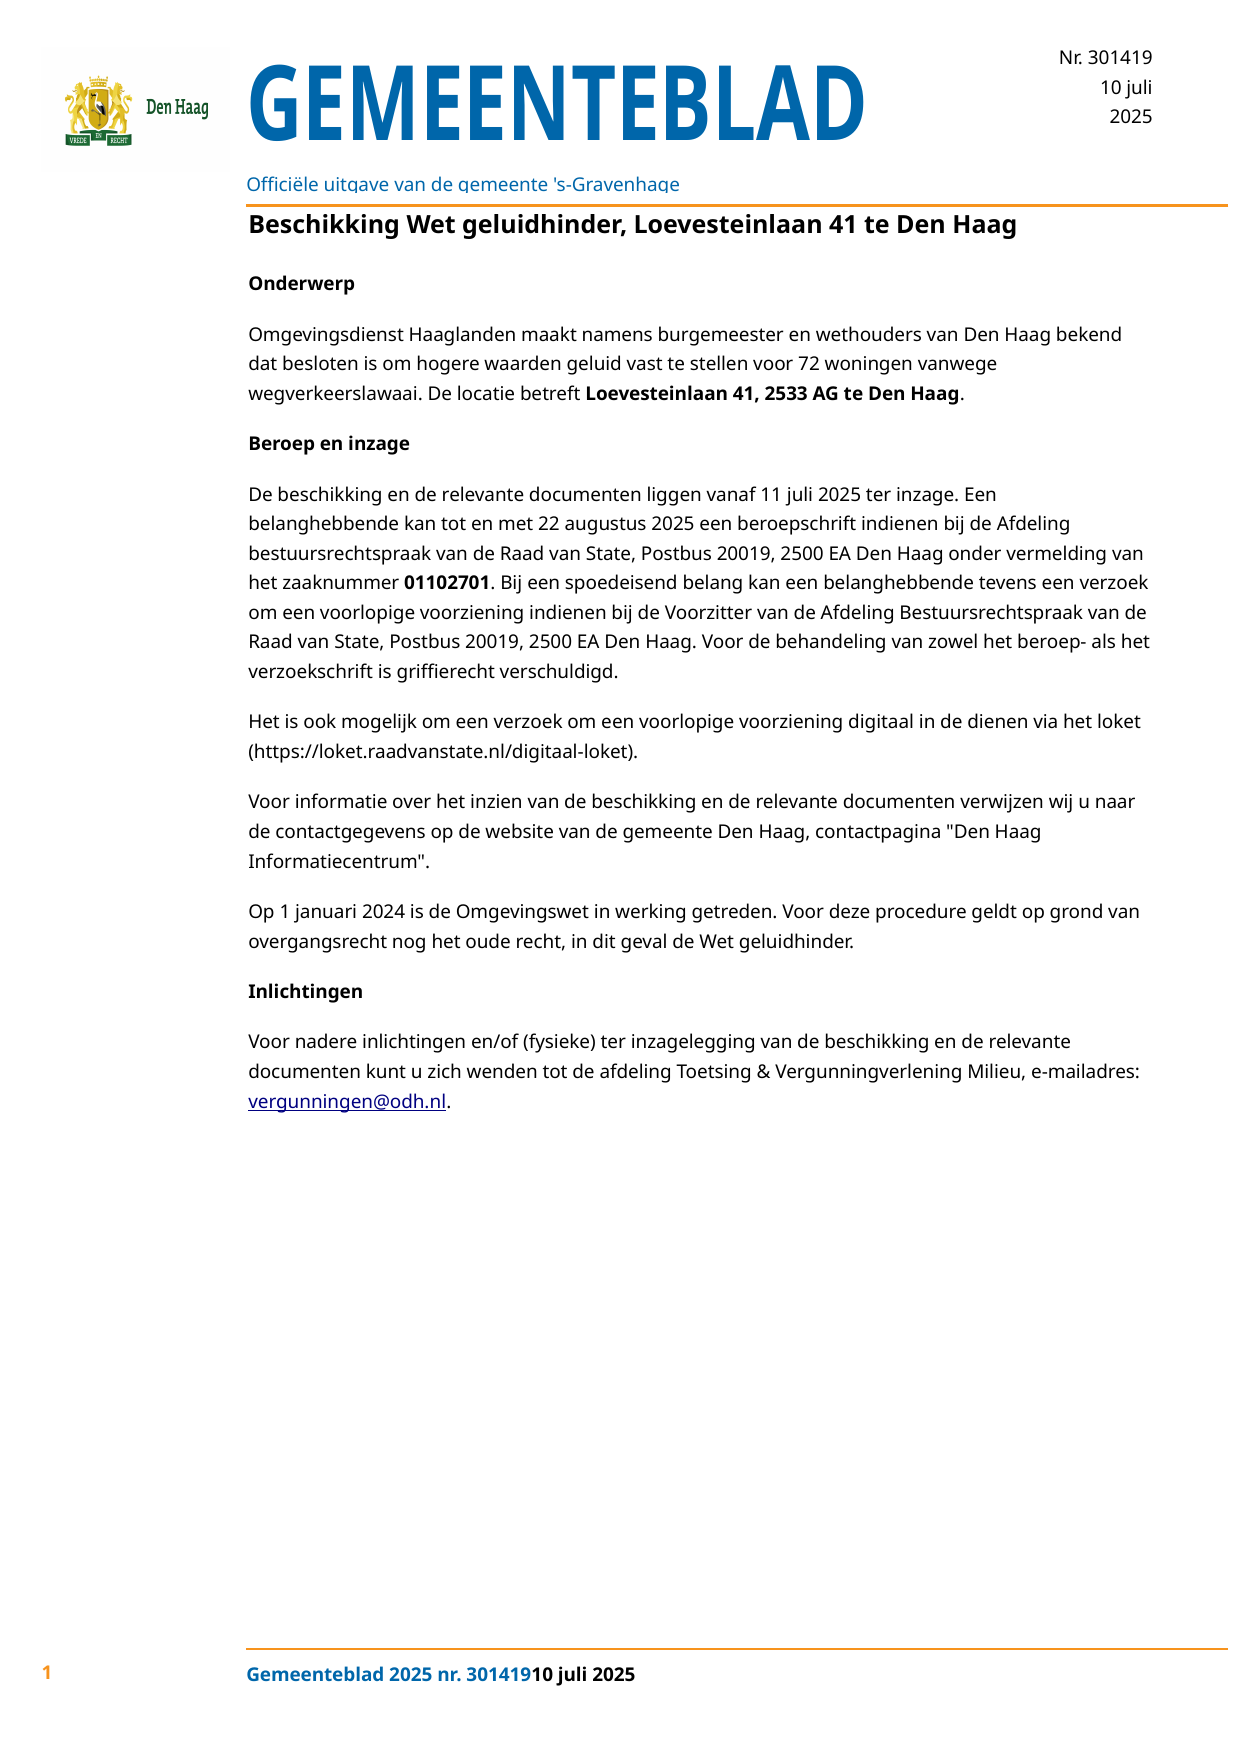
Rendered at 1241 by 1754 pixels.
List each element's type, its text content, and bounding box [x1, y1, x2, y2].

text Het is ook mogelijk om een verzoek om een voorlopige voorziening digitaal in de dienen via het loket (https://loket.raadvanstate.nl/digitaal-loket). [248, 709, 1152, 764]
text Voor informatie over het inzien van de beschikking en de relevante documenten verwijzen wij u naar de contactgegevens op de website van de gemeente Den Haag, contactpagina "Den Haag Informatiecentrum". [248, 789, 1152, 873]
picture [41, 47, 231, 172]
text Omgevingsdienst Haaglanden maakt namens burgemeester en wethouders van Den Haag bekend dat besloten is om hogere waarden geluid vast te stellen voor 72 woningen vanwege wegverkeerslawaai. De locatie betreft Loevesteinlaan 41, 2533 AG te Den Haag. [248, 321, 1152, 406]
text Beschikking Wet geluidhinder, Loevesteinlaan 41 te Den Haag [248, 207, 1152, 241]
text De beschikking en de relevante documenten liggen vanaf 11 juli 2025 ter inzage. Een belanghebbende kan tot en met 22 augustus 2025 een beroepschrift indienen bij de Afdeling bestuursrechtspraak van de Raad van State, Postbus 20019, 2500 EA Den Haag onder vermelding van het zaaknummer 01102701. Bij een spoedeisend belang kan een belanghebbende tevens een verzoek om een voorlopige voorziening indienen bij de Voorzitter van de Afdeling Bestuursrechtspraak van de Raad van State, Postbus 20019, 2500 EA Den Haag. Voor de behandeling van zowel het beroep- als het verzoekschrift is griffierecht verschuldigd. [248, 481, 1152, 684]
text Op 1 januari 2024 is de Omgevingswet in werking getreden. Voor deze procedure geldt op grond van overgangsrecht nog het oude recht, in dit geval de Wet geluidhinder. [248, 898, 1152, 953]
text Beroep en inzage [248, 430, 1152, 456]
text Voor nadere inlichtingen en/of (fysieke) ter inzagelegging van de beschikking en de relevante documenten kunt u zich wenden tot de afdeling Toetsing & Vergunningverlening Milieu, e-mailadres: vergunningen@odh.nl. [248, 1029, 1152, 1113]
text Onderwerp [248, 270, 1152, 296]
text Inlichtingen [248, 978, 1152, 1004]
